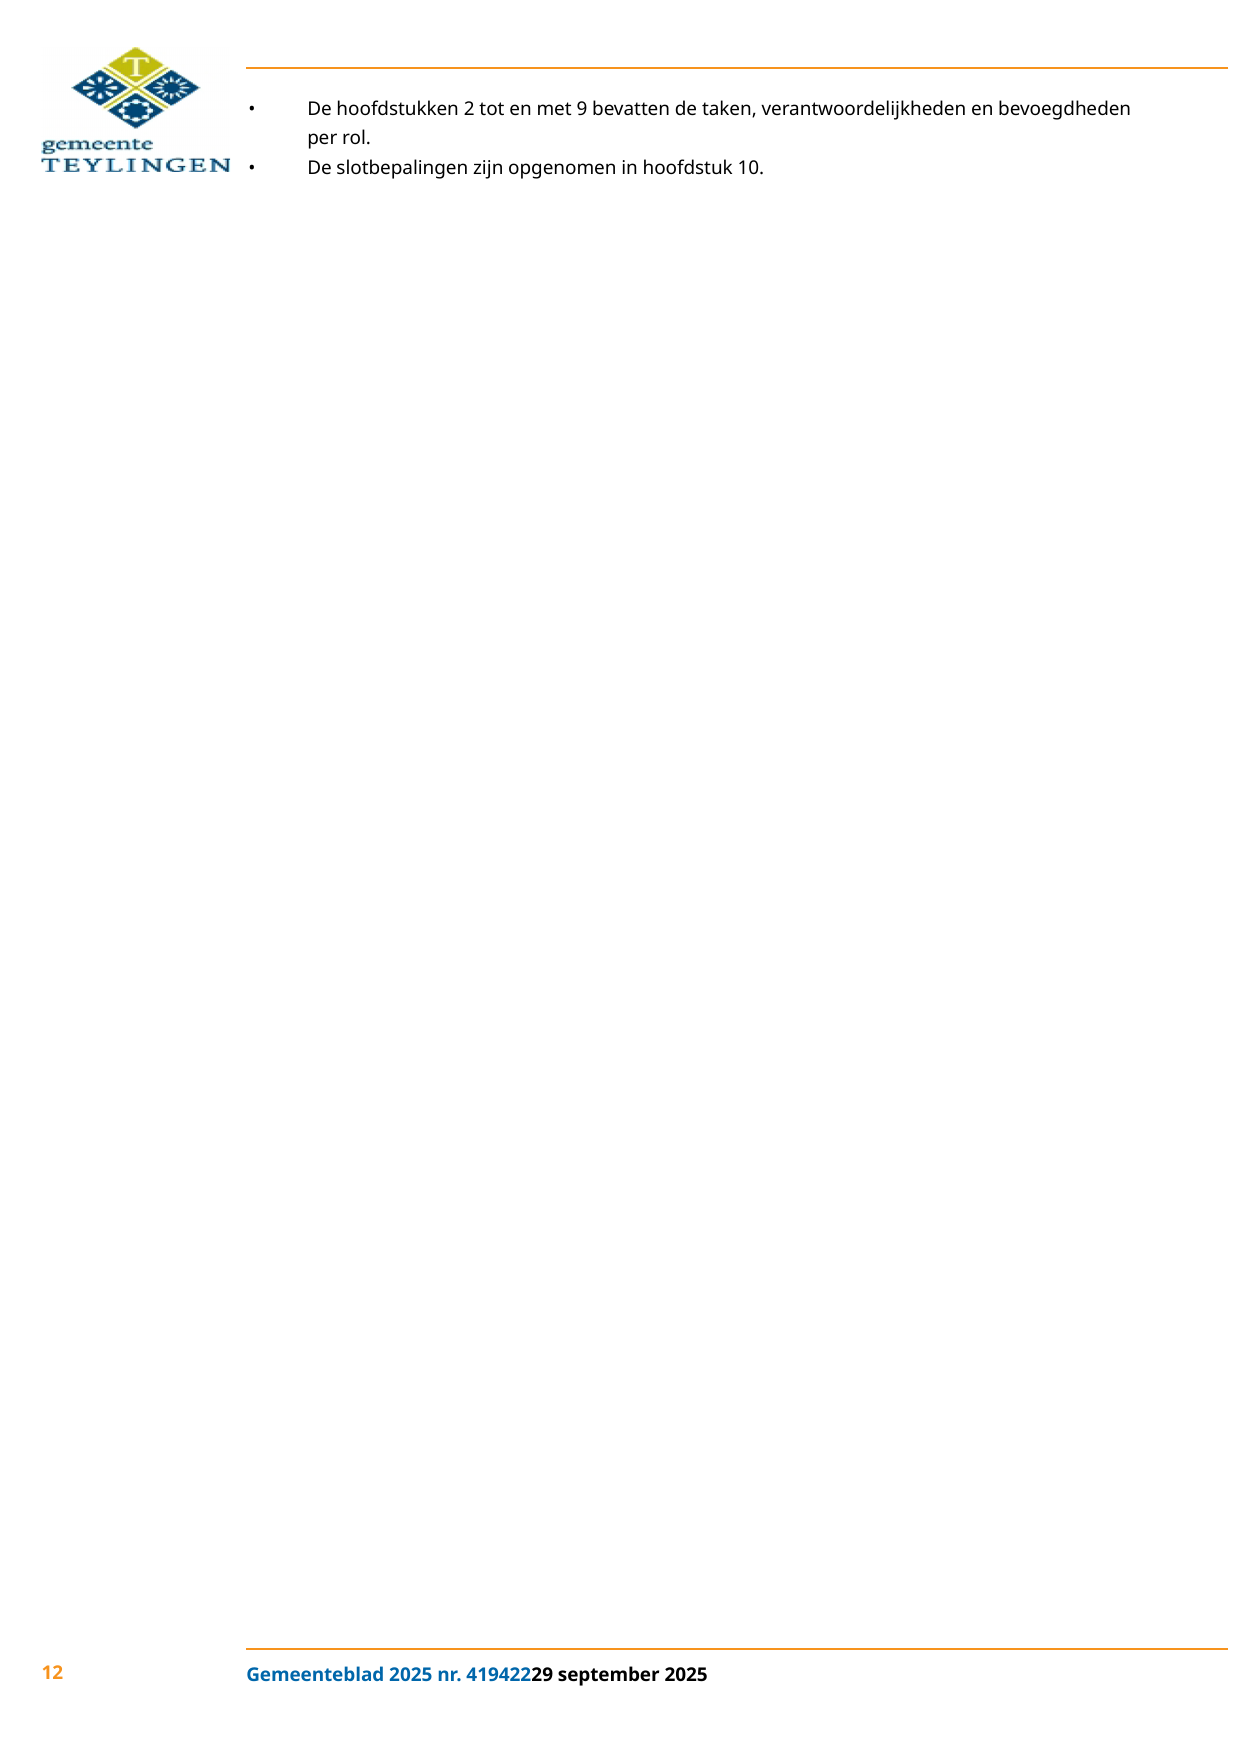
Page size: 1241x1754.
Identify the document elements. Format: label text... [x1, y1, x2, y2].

picture [41, 47, 231, 172]
list De hoofdstukken 2 tot en met 9 bevatten de taken, verantwoordelijkheden en bevoegdheden per rol. [248, 95, 1152, 150]
list De slotbepalingen zijn opgenomen in hoofdstuk 10. [248, 154, 1152, 180]
